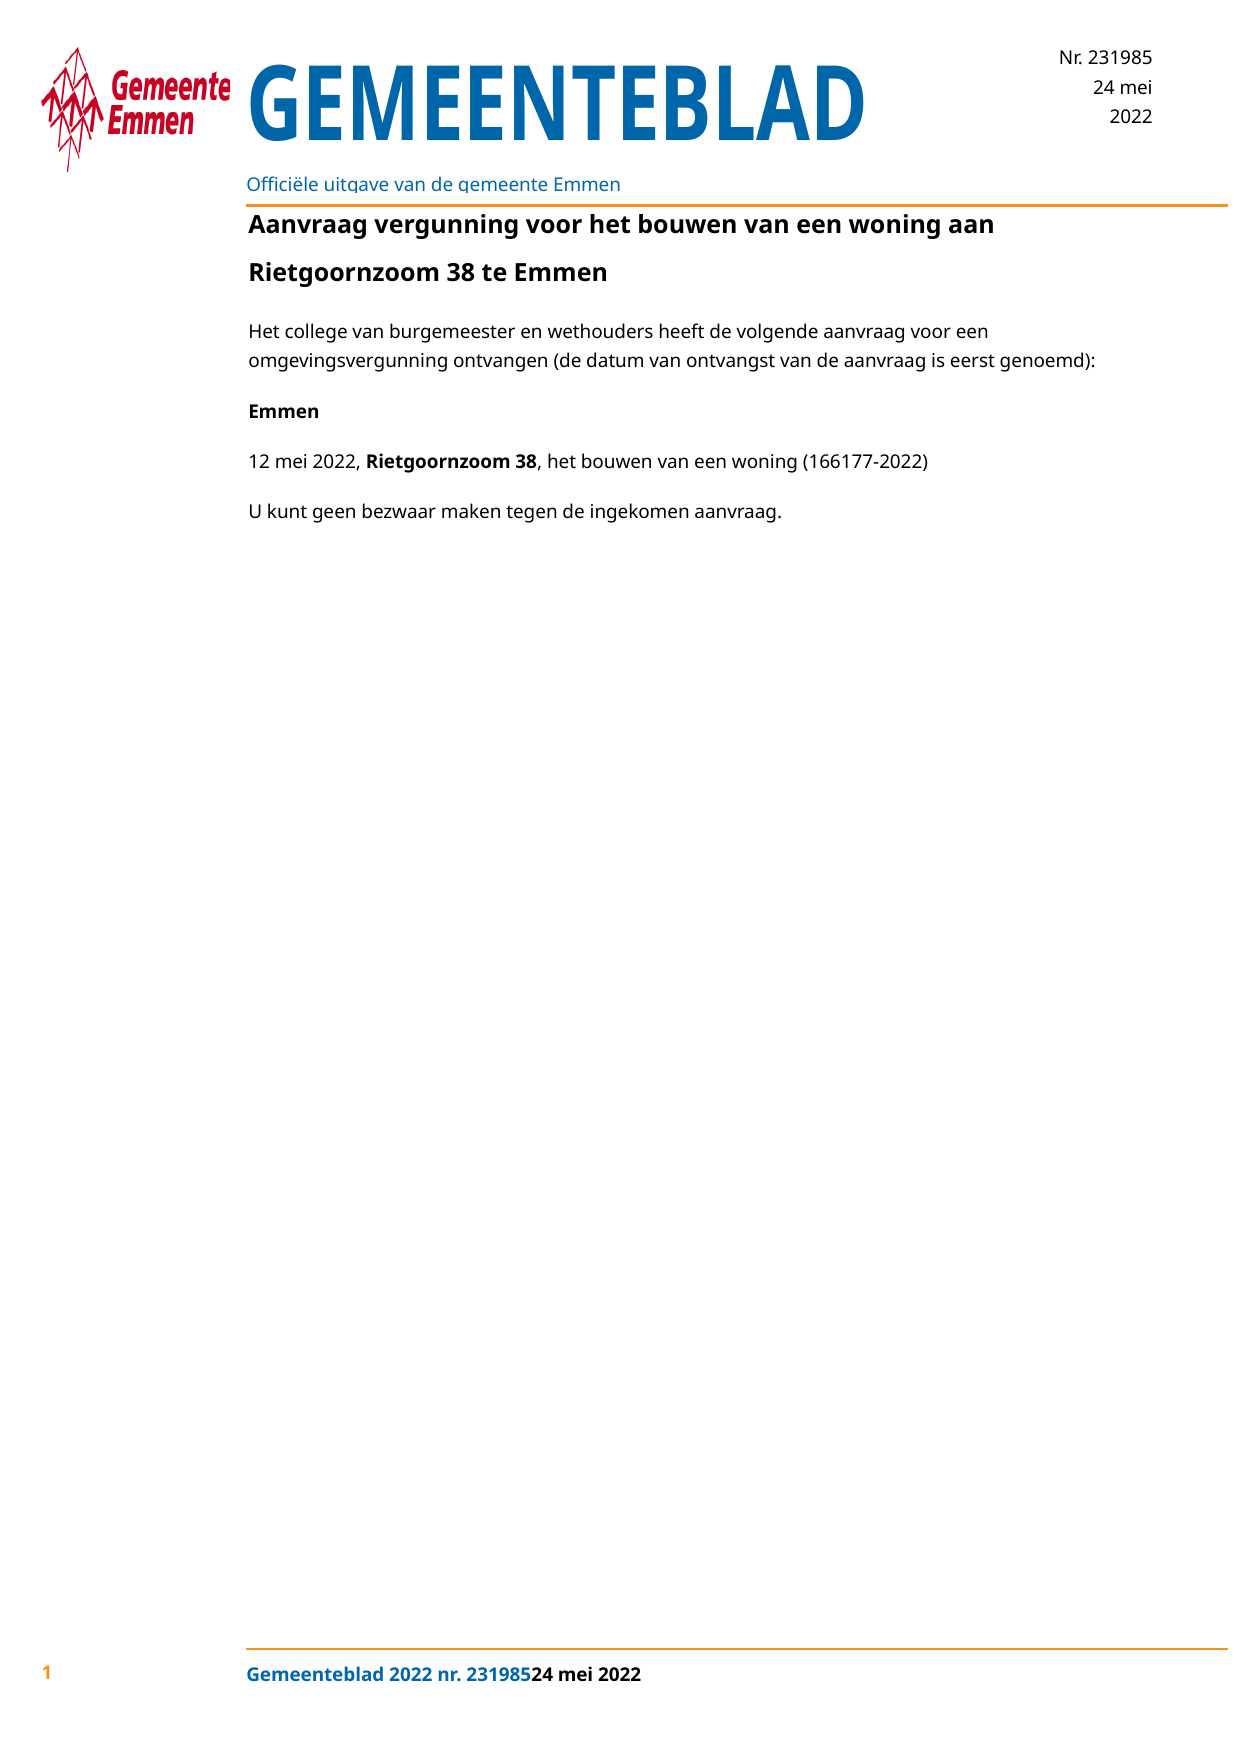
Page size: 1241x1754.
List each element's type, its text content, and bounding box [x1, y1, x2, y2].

text 12 mei 2022, Rietgoornzoom 38, het bouwen van een woning (166177-2022) [248, 448, 1152, 474]
text Emmen [248, 398, 1152, 424]
text Het college van burgemeester en wethouders heeft de volgende aanvraag voor een omgevingsvergunning ontvangen (de datum van ontvangst van de aanvraag is eerst genoemd): [248, 318, 1152, 373]
text Aanvraag vergunning voor het bouwen van een woning aan Rietgoornzoom 38 te Emmen [248, 207, 1152, 288]
text U kunt geen bezwaar maken tegen de ingekomen aanvraag. [248, 499, 1152, 524]
picture [41, 47, 231, 172]
